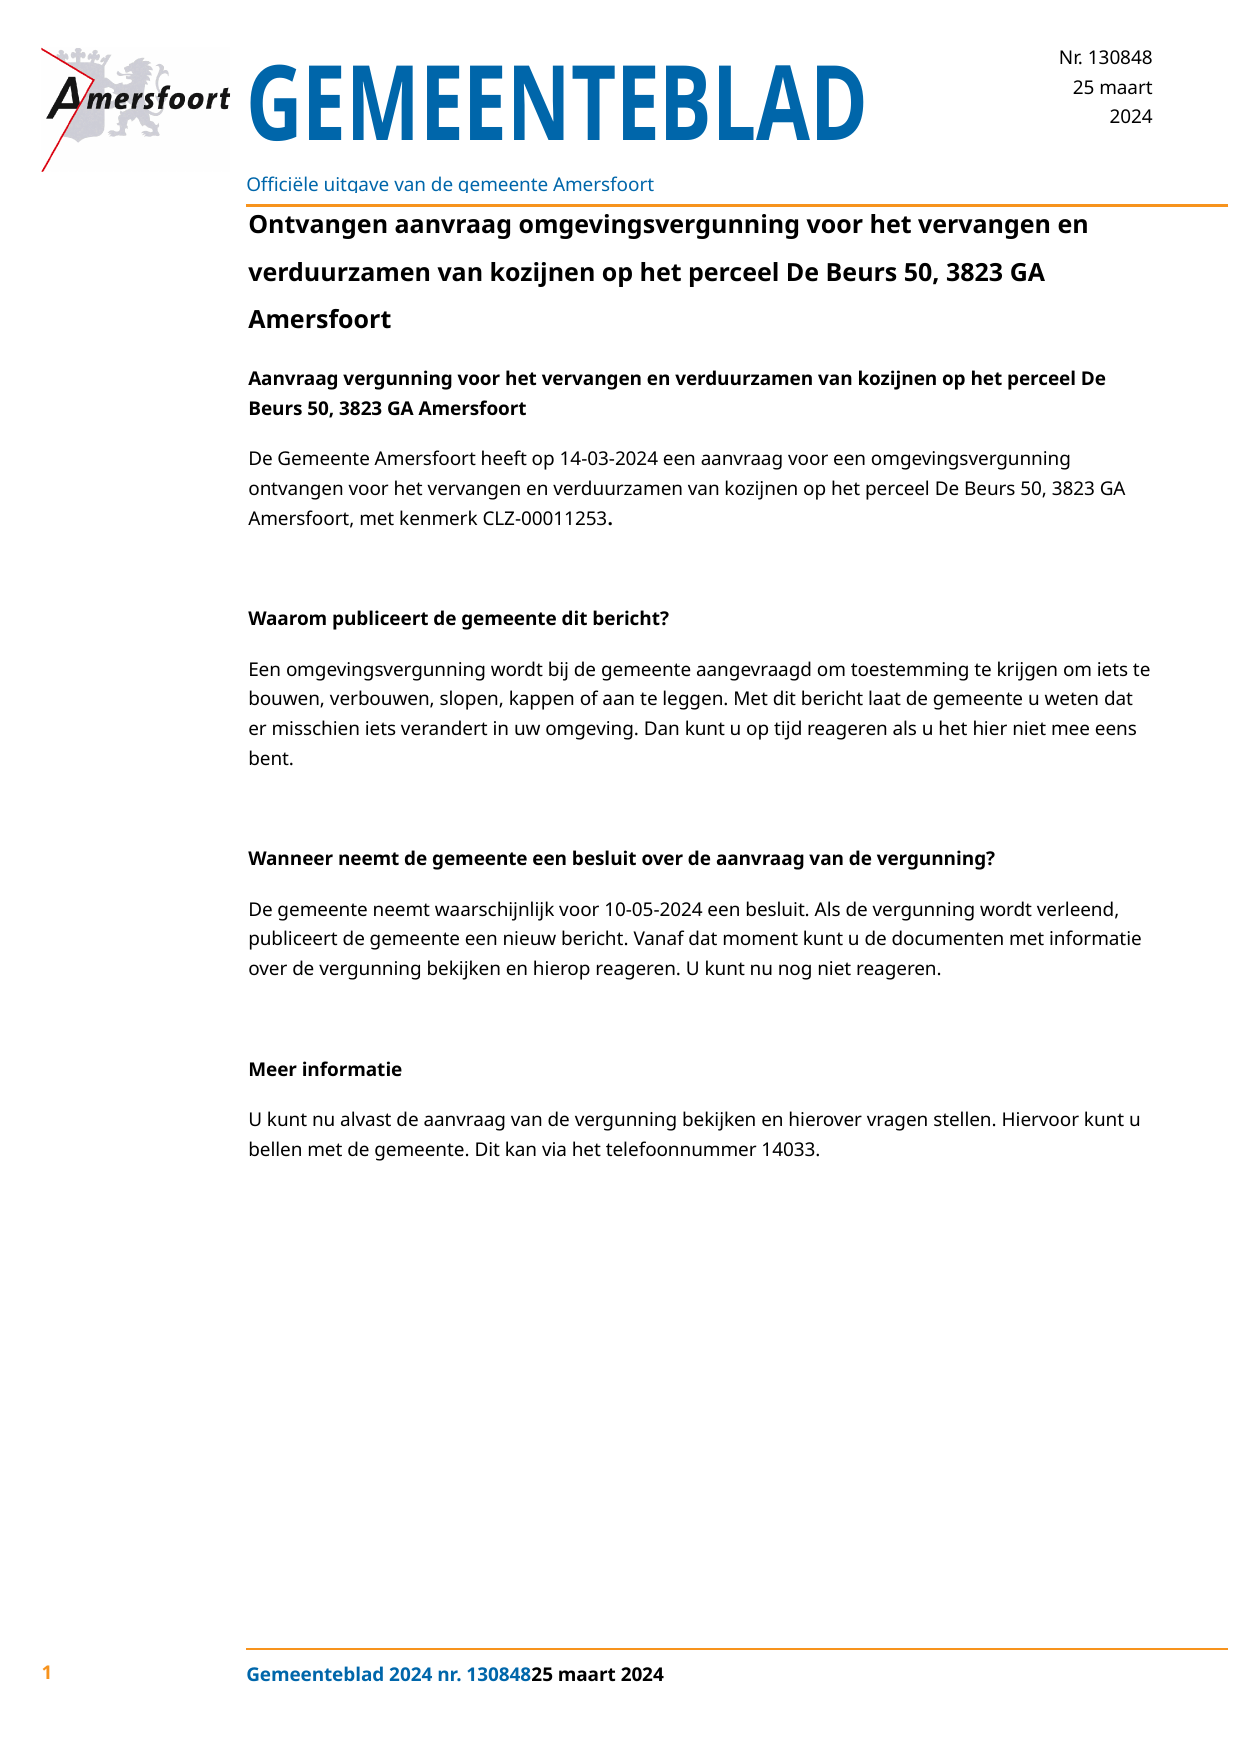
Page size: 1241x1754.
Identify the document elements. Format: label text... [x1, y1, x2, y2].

text Waarom publiceert de gemeente dit bericht? [248, 606, 1152, 631]
text Aanvraag vergunning voor het vervangen en verduurzamen van kozijnen op het perceel De Beurs 50, 3823 GA Amersfoort [248, 366, 1152, 421]
text De Gemeente Amersfoort heeft op 14-03-2024 een aanvraag voor een omgevingsvergunning ontvangen voor het vervangen en verduurzamen van kozijnen op het perceel De Beurs 50, 3823 GA Amersfoort, met kenmerk CLZ-00011253. [248, 446, 1152, 530]
text U kunt nu alvast de aanvraag van de vergunning bekijken en hierover vragen stellen. Hiervoor kunt u bellen met de gemeente. Dit kan via het telefoonnummer 14033. [248, 1106, 1152, 1162]
text Een omgevingsvergunning wordt bij de gemeente aangevraagd om toestemming te krijgen om iets te bouwen, verbouwen, slopen, kappen of aan te leggen. Met dit bericht laat de gemeente u weten dat er misschien iets verandert in uw omgeving. Dan kunt u op tijd reageren als u het hier niet mee eens bent. [248, 656, 1152, 770]
text Wanneer neemt de gemeente een besluit over de aanvraag van de vergunning? [248, 846, 1152, 871]
text De gemeente neemt waarschijnlijk voor 10-05-2024 een besluit. Als de vergunning wordt verleend, publiceert de gemeente een nieuw bericht. Vanaf dat moment kunt u de documenten met informatie over de vergunning bekijken en hierop reageren. U kunt nu nog niet reageren. [248, 896, 1152, 981]
text Ontvangen aanvraag omgevingsvergunning voor het vervangen en verduurzamen van kozijnen op het perceel De Beurs 50, 3823 GA Amersfoort [248, 207, 1152, 336]
text Meer informatie [248, 1056, 1152, 1082]
picture [41, 47, 231, 172]
